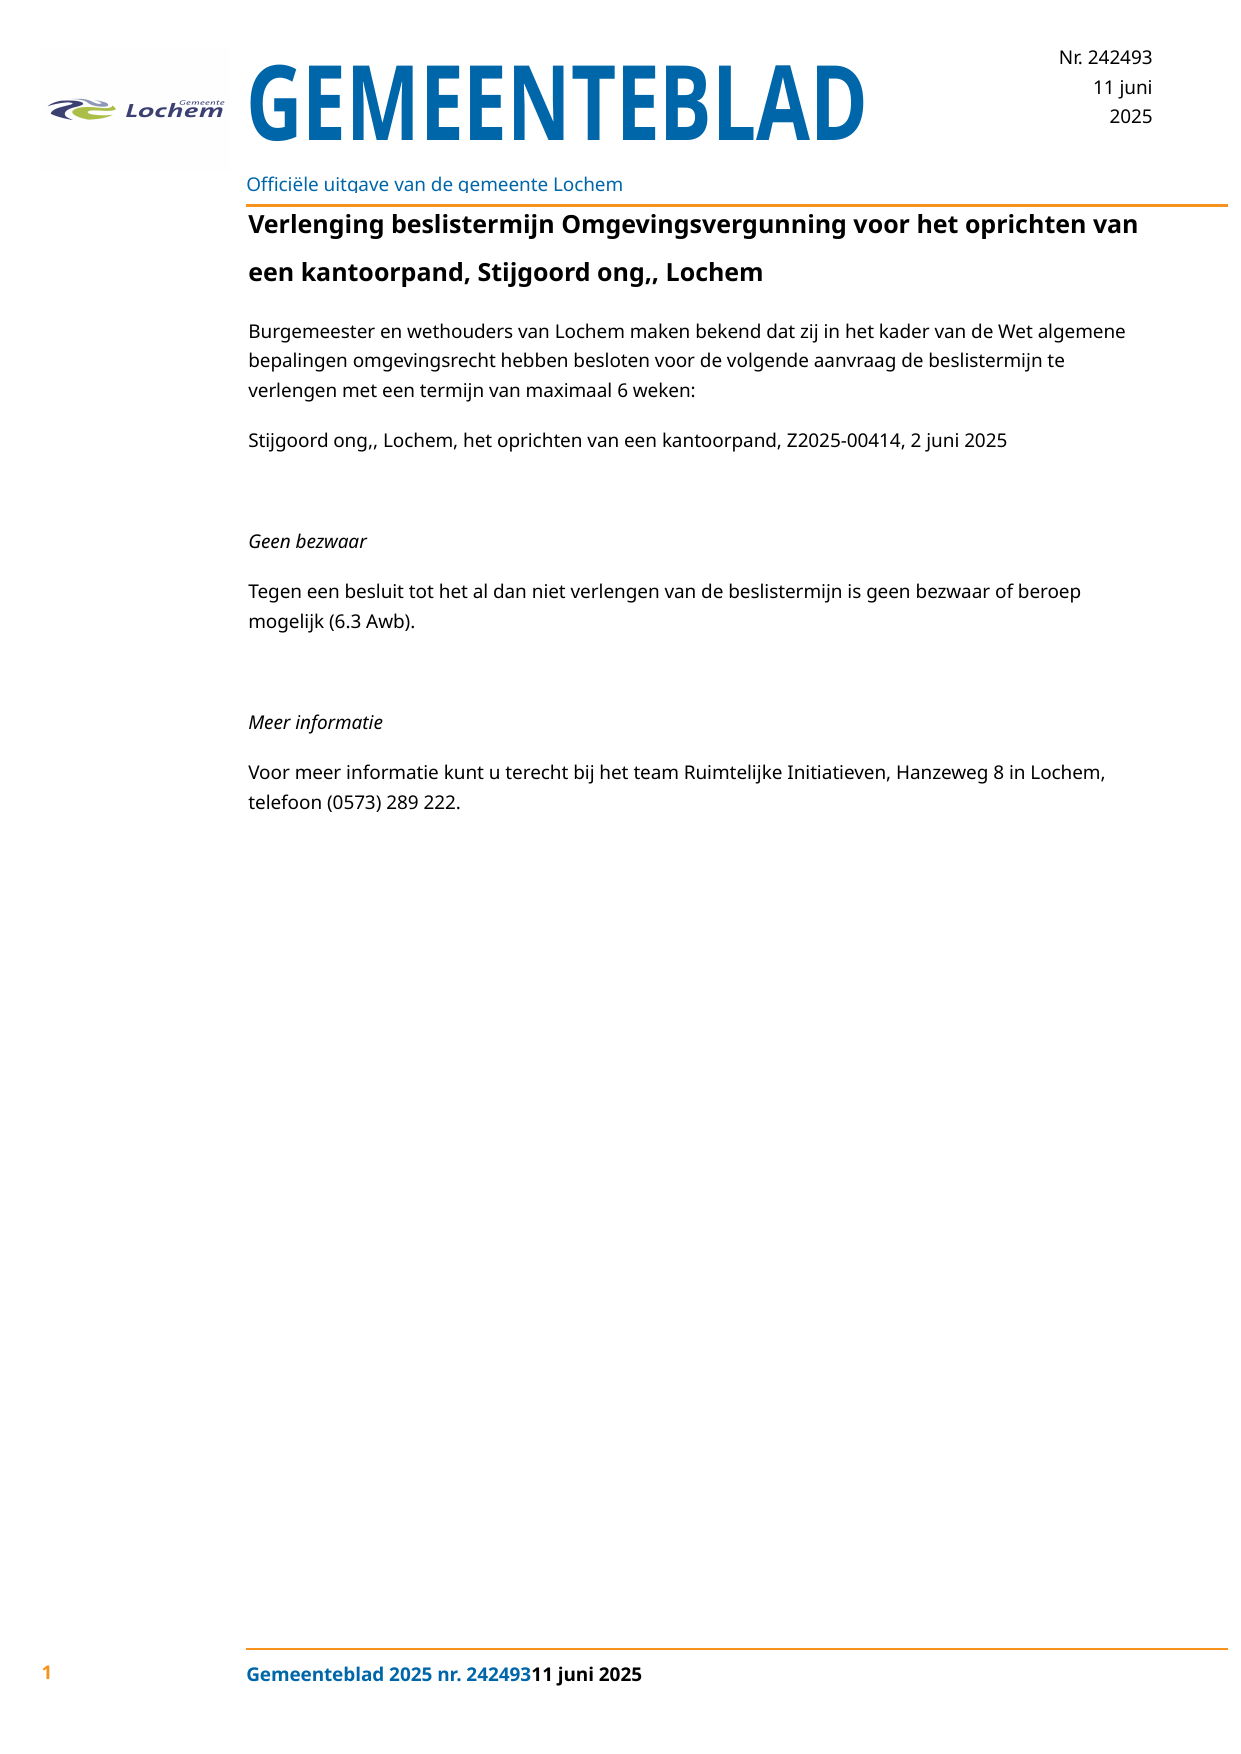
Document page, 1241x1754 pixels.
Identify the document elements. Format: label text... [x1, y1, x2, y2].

text Verlenging beslistermijn Omgevingsvergunning voor het oprichten van een kantoorpand, Stijgoord ong,, Lochem [248, 207, 1152, 288]
text Burgemeester en wethouders van Lochem maken bekend dat zij in het kader van de Wet algemene bepalingen omgevingsrecht hebben besloten voor de volgende aanvraag de beslistermijn te verlengen met een termijn van maximaal 6 weken: [248, 318, 1152, 403]
text Meer informatie [248, 709, 1152, 735]
picture [41, 47, 231, 172]
text Stijgoord ong,, Lochem, het oprichten van een kantoorpand, Z2025-00414, 2 juni 2025 [248, 427, 1152, 453]
text Tegen een besluit tot het al dan niet verlengen van de beslistermijn is geen bezwaar of beroep mogelijk (6.3 Awb). [248, 579, 1152, 634]
text Geen bezwaar [248, 528, 1152, 554]
text Voor meer informatie kunt u terecht bij het team Ruimtelijke Initiatieven, Hanzeweg 8 in Lochem, telefoon (0573) 289 222. [248, 759, 1152, 815]
